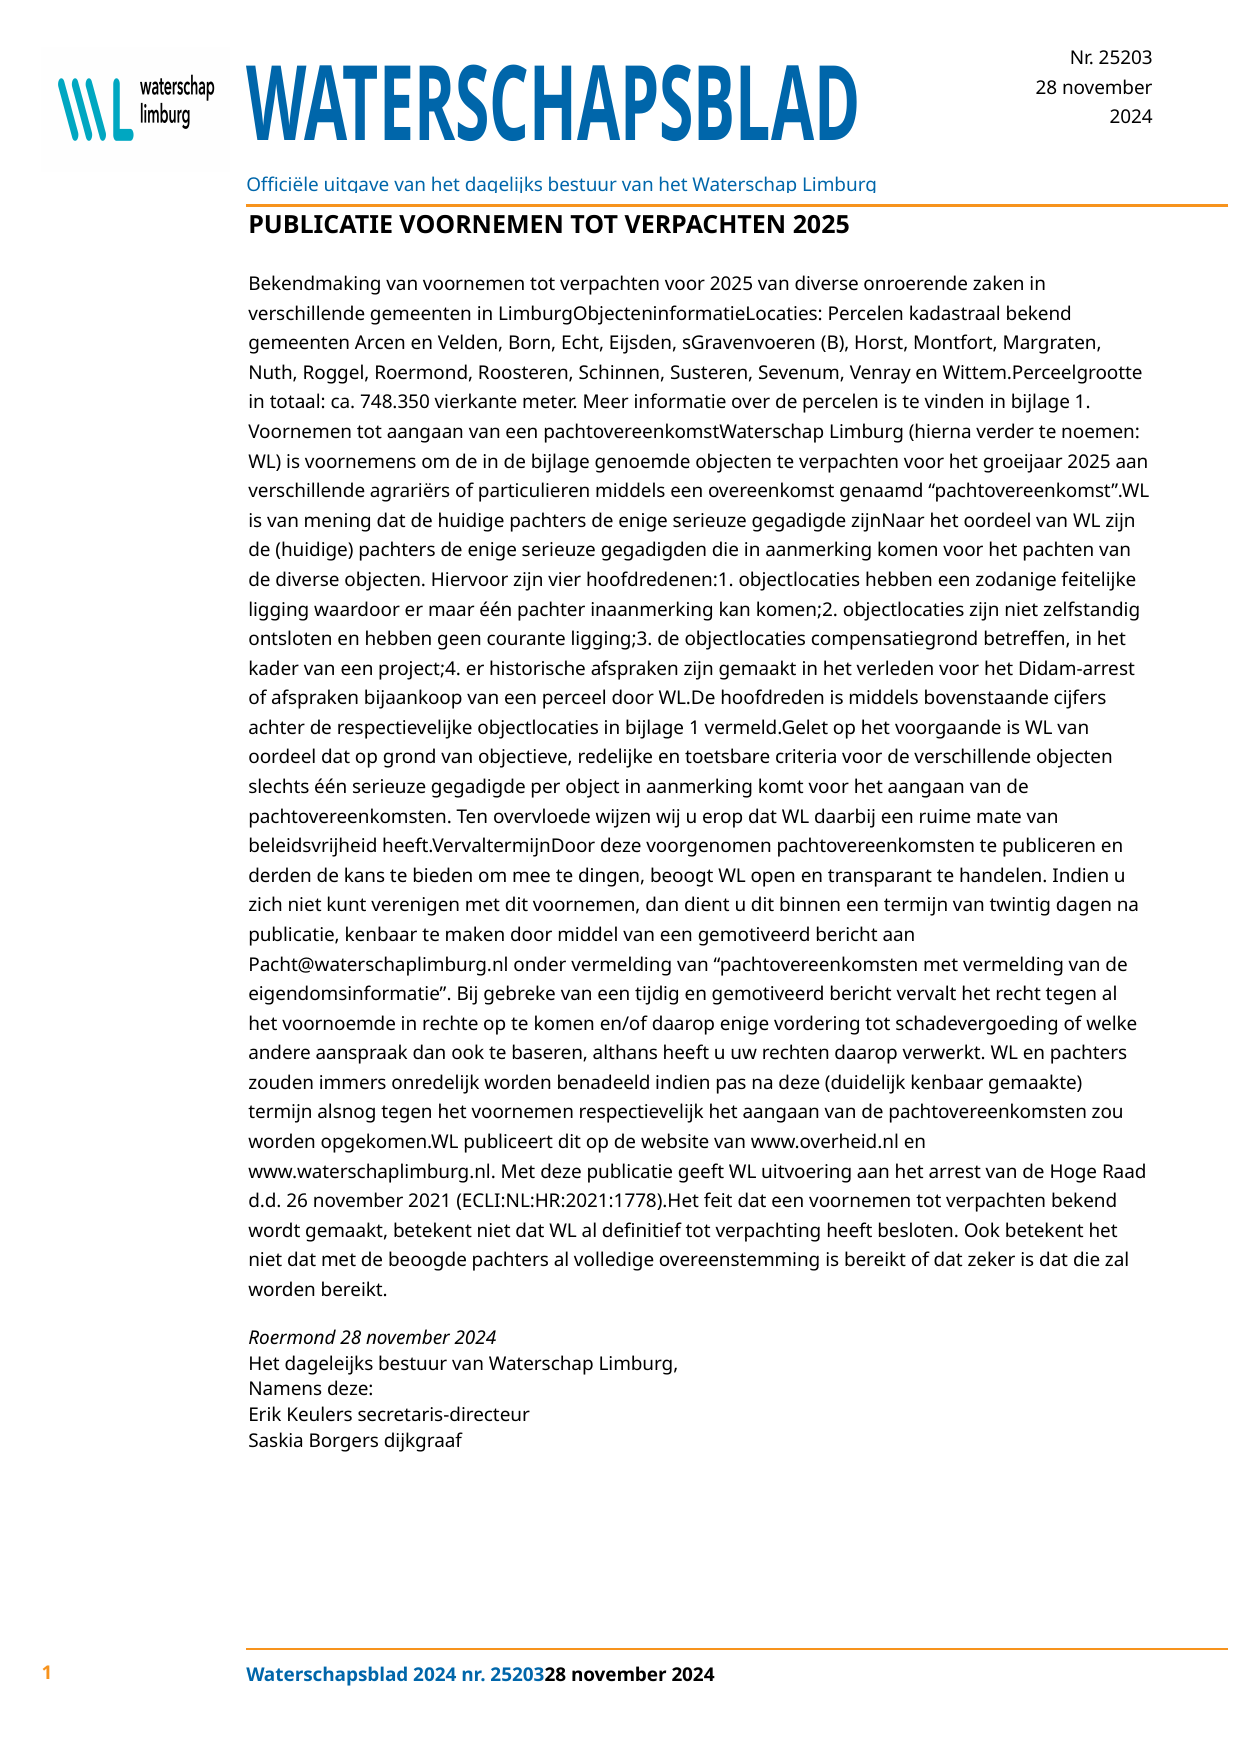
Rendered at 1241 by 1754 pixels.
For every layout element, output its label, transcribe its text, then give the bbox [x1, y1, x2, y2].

text PUBLICATIE VOORNEMEN TOT VERPACHTEN 2025 [248, 207, 1152, 241]
text Erik Keulers secretaris-directeur [248, 1401, 1152, 1427]
text Het dageleijks bestuur van Waterschap Limburg, [248, 1350, 1152, 1375]
text Bekendmaking van voornemen tot verpachten voor 2025 van diverse onroerende zaken in verschillende gemeenten in LimburgObjecteninformatieLocaties: Percelen kadastraal bekend gemeenten Arcen en Velden, Born, Echt, Eijsden, sGravenvoeren (B), Horst, Montfort, Margraten, Nuth, Roggel, Roermond, Roosteren, Schinnen, Susteren, Sevenum, Venray en Wittem.Perceelgrootte in totaal: ca. 748.350 vierkante meter. Meer informatie over de percelen is te vinden in bijlage 1. Voornemen tot aangaan van een pachtovereenkomstWaterschap Limburg (hierna verder te noemen: WL) is voornemens om de in de bijlage genoemde objecten te verpachten voor het groeijaar 2025 aan verschillende agrariërs of particulieren middels een overeenkomst genaamd “pachtovereenkomst”.WL is van mening dat de huidige pachters de enige serieuze gegadigde zijnNaar het oordeel van WL zijn de (huidige) pachters de enige serieuze gegadigden die in aanmerking komen voor het pachten van de diverse objecten. Hiervoor zijn vier hoofdredenen:1. objectlocaties hebben een zodanige feitelijke ligging waardoor er maar één pachter inaanmerking kan komen;2. objectlocaties zijn niet zelfstandig ontsloten en hebben geen courante ligging;3. de objectlocaties compensatiegrond betreffen, in het kader van een project;4. er historische afspraken zijn gemaakt in het verleden voor het Didam-arrest of afspraken bijaankoop van een perceel door WL.De hoofdreden is middels bovenstaande cijfers achter de respectievelijke objectlocaties in bijlage 1 vermeld.Gelet op het voorgaande is WL van oordeel dat op grond van objectieve, redelijke en toetsbare criteria voor de verschillende objecten slechts één serieuze gegadigde per object in aanmerking komt voor het aangaan van de pachtovereenkomsten. Ten overvloede wijzen wij u erop dat WL daarbij een ruime mate van beleidsvrijheid heeft.VervaltermijnDoor deze voorgenomen pachtovereenkomsten te publiceren en derden de kans te bieden om mee te dingen, beoogt WL open en transparant te handelen. Indien u zich niet kunt verenigen met dit voornemen, dan dient u dit binnen een termijn van twintig dagen na publicatie, kenbaar te maken door middel van een gemotiveerd bericht aan Pacht@waterschaplimburg.nl onder vermelding van “pachtovereenkomsten met vermelding van de eigendomsinformatie”. Bij gebreke van een tijdig en gemotiveerd bericht vervalt het recht tegen al het voornoemde in rechte op te komen en/of daarop enige vordering tot schadevergoeding of welke andere aanspraak dan ook te baseren, althans heeft u uw rechten daarop verwerkt. WL en pachters zouden immers onredelijk worden benadeeld indien pas na deze (duidelijk kenbaar gemaakte) termijn alsnog tegen het voornemen respectievelijk het aangaan van de pachtovereenkomsten zou worden opgekomen.WL publiceert dit op de website van www.overheid.nl en www.waterschaplimburg.nl. Met deze publicatie geeft WL uitvoering aan het arrest van de Hoge Raad d.d. 26 november 2021 (ECLI:NL:HR:2021:1778).Het feit dat een voornemen tot verpachten bekend wordt gemaakt, betekent niet dat WL al definitief tot verpachting heeft besloten. Ook betekent het niet dat met de beoogde pachters al volledige overeenstemming is bereikt of dat zeker is dat die zal worden bereikt. [248, 270, 1152, 1302]
text Saskia Borgers dijkgraaf [248, 1427, 1152, 1453]
picture [41, 47, 231, 172]
text Namens deze: [248, 1375, 1152, 1401]
text Roermond 28 november 2024 [248, 1324, 1152, 1350]
